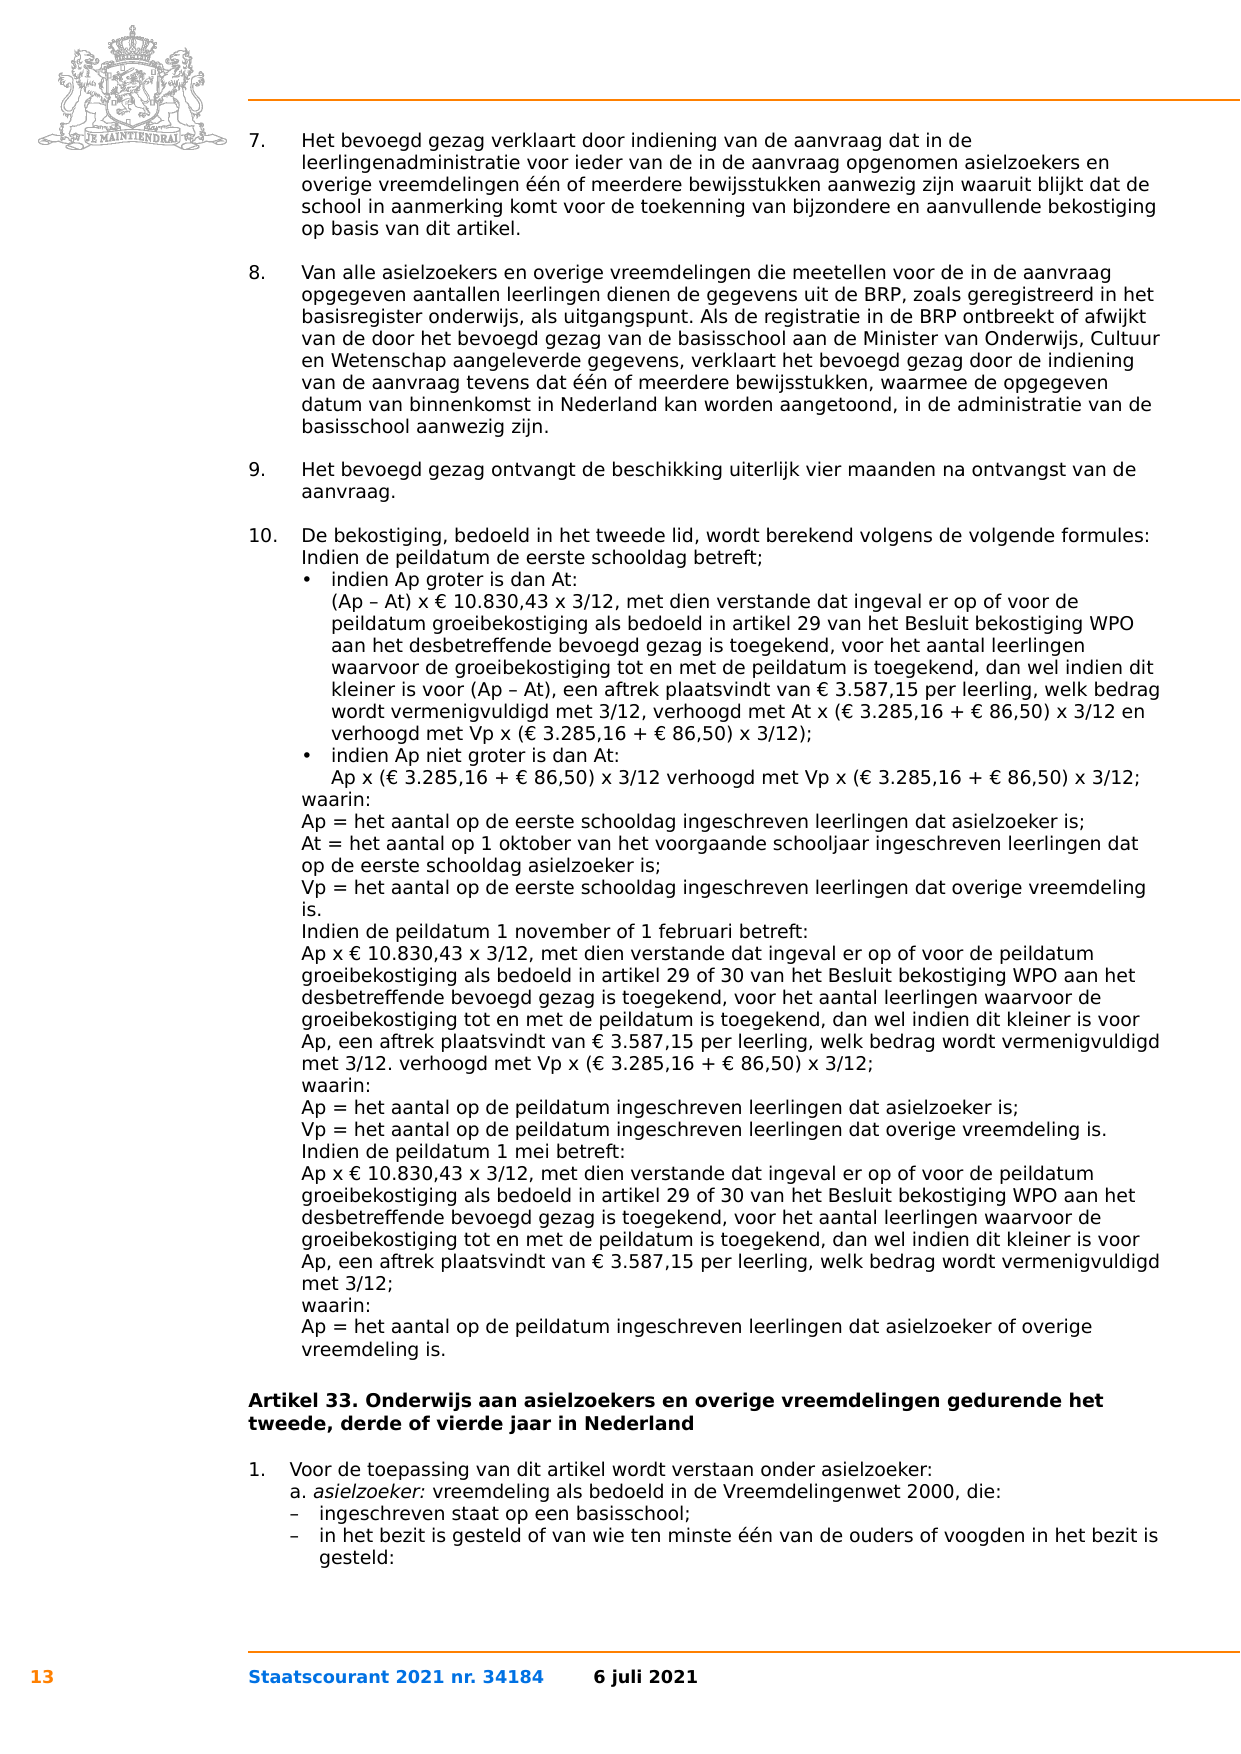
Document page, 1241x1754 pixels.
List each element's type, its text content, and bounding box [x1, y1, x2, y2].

text • indien Ap groter is dan At: [301, 569, 1163, 591]
text Ap x € 10.830,43 x 3/12, met dien verstande dat ingeval er op of voor de peildatum groeibekostiging als bedoeld in artikel 29 of 30 van het Besluit bekostiging WPO aan het desbetreffende bevoegd gezag is toegekend, voor het aantal leerlingen waarvoor de groeibekostiging tot en met de peildatum is toegekend, dan wel indien dit kleiner is voor Ap, een aftrek plaatsvindt van € 3.587,15 per leerling, welk bedrag wordt vermenigvuldigd met 3/12. verhoogd met Vp x (€ 3.285,16 + € 86,50) x 3/12; [301, 943, 1163, 1075]
text waarin: [301, 1294, 1163, 1316]
text Ap = het aantal op de eerste schooldag ingeschreven leerlingen dat asielzoeker is; [301, 811, 1163, 833]
text 9. Het bevoegd gezag ontvangt de beschikking uiterlijk vier maanden na ontvangst van de aanvraag. [248, 459, 1163, 503]
text Indien de peildatum 1 november of 1 februari betreft: [301, 921, 1163, 943]
text 1. Voor de toepassing van dit artikel wordt verstaan onder asielzoeker: [248, 1459, 1163, 1481]
text 10. De bekostiging, bedoeld in het tweede lid, wordt berekend volgens de volgende formules: [248, 525, 1163, 547]
subtitle Artikel 33. Onderwijs aan asielzoekers en overige vreemdelingen gedurende het tweede, derde of vierde jaar in Nederland [248, 1390, 1163, 1434]
text At = het aantal op 1 oktober van het voorgaande schooljaar ingeschreven leerlingen dat op de eerste schooldag asielzoeker is; [301, 833, 1163, 877]
text waarin: [301, 1075, 1163, 1097]
text Ap = het aantal op de peildatum ingeschreven leerlingen dat asielzoeker is; [301, 1097, 1163, 1119]
picture [38, 25, 227, 150]
text – in het bezit is gesteld of van wie ten minste één van de ouders of voogden in het bezit is gesteld: [289, 1525, 1163, 1569]
text Indien de peildatum de eerste schooldag betreft; [301, 547, 1163, 569]
text Vp = het aantal op de peildatum ingeschreven leerlingen dat overige vreemdeling is. [301, 1119, 1163, 1141]
text Vp = het aantal op de eerste schooldag ingeschreven leerlingen dat overige vreemdeling is. [301, 877, 1163, 921]
text a. asielzoeker: vreemdeling als bedoeld in de Vreemdelingenwet 2000, die: [289, 1481, 1163, 1503]
text 7. Het bevoegd gezag verklaart door indiening van de aanvraag dat in de leerlingenadministratie voor ieder van de in de aanvraag opgenomen asielzoekers en overige vreemdelingen één of meerdere bewijsstukken aanwezig zijn waaruit blijkt dat de school in aanmerking komt voor de toekenning van bijzondere en aanvullende bekostiging op basis van dit artikel. [248, 130, 1163, 240]
text • indien Ap niet groter is dan At: [301, 745, 1163, 767]
text waarin: [301, 789, 1163, 811]
text Ap x € 10.830,43 x 3/12, met dien verstande dat ingeval er op of voor de peildatum groeibekostiging als bedoeld in artikel 29 of 30 van het Besluit bekostiging WPO aan het desbetreffende bevoegd gezag is toegekend, voor het aantal leerlingen waarvoor de groeibekostiging tot en met de peildatum is toegekend, dan wel indien dit kleiner is voor Ap, een aftrek plaatsvindt van € 3.587,15 per leerling, welk bedrag wordt vermenigvuldigd met 3/12; [301, 1163, 1163, 1294]
text – ingeschreven staat op een basisschool; [289, 1503, 1163, 1525]
text Ap = het aantal op de peildatum ingeschreven leerlingen dat asielzoeker of overige vreemdeling is. [301, 1316, 1163, 1360]
text Ap x (€ 3.285,16 + € 86,50) x 3/12 verhoogd met Vp x (€ 3.285,16 + € 86,50) x 3/12; [331, 767, 1163, 789]
text (Ap – At) x € 10.830,43 x 3/12, met dien verstande dat ingeval er op of voor de peildatum groeibekostiging als bedoeld in artikel 29 van het Besluit bekostiging WPO aan het desbetreffende bevoegd gezag is toegekend, voor het aantal leerlingen waarvoor de groeibekostiging tot en met de peildatum is toegekend, dan wel indien dit kleiner is voor (Ap – At), een aftrek plaatsvindt van € 3.587,15 per leerling, welk bedrag wordt vermenigvuldigd met 3/12, verhoogd met At x (€ 3.285,16 + € 86,50) x 3/12 en verhoogd met Vp x (€ 3.285,16 + € 86,50) x 3/12); [331, 591, 1163, 745]
text Indien de peildatum 1 mei betreft: [301, 1141, 1163, 1163]
text 8. Van alle asielzoekers en overige vreemdelingen die meetellen voor de in de aanvraag opgegeven aantallen leerlingen dienen de gegevens uit de BRP, zoals geregistreerd in het basisregister onderwijs, als uitgangspunt. Als de registratie in de BRP ontbreekt of afwijkt van de door het bevoegd gezag van de basisschool aan de Minister van Onderwijs, Cultuur en Wetenschap aangeleverde gegevens, verklaart het bevoegd gezag door de indiening van de aanvraag tevens dat één of meerdere bewijsstukken, waarmee de opgegeven datum van binnenkomst in Nederland kan worden aangetoond, in de administratie van de basisschool aanwezig zijn. [248, 262, 1163, 437]
